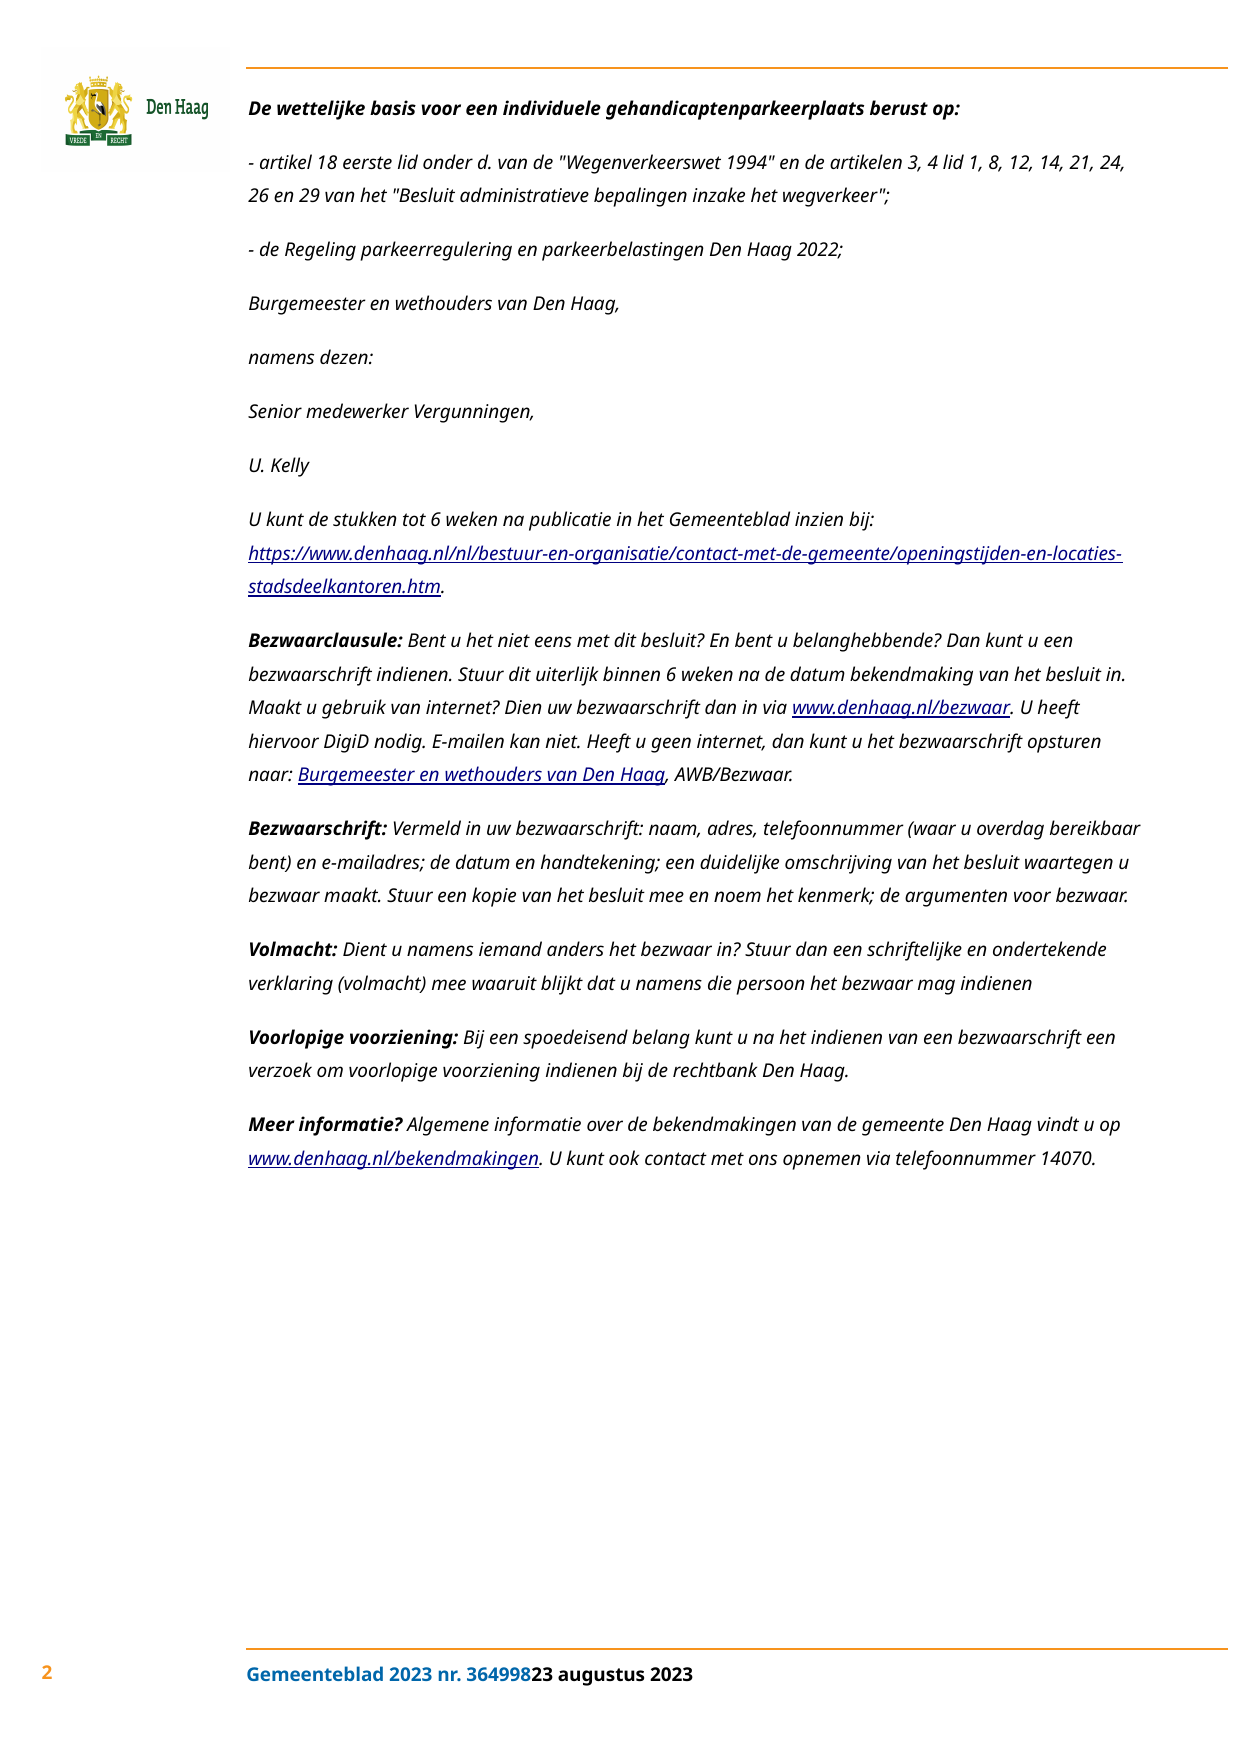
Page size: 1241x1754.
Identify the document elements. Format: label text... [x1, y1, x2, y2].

text Meer informatie? Algemene informatie over de bekendmakingen van de gemeente Den Haag vindt u op www.denhaag.nl/bekendmakingen. U kunt ook contact met ons opnemen via telefoonnummer 14070. [248, 1111, 1152, 1171]
text De wettelijke basis voor een individuele gehandicaptenparkeerplaats berust op: [248, 95, 1152, 121]
text U kunt de stukken tot 6 weken na publicatie in het Gemeenteblad inzien bij: https://www.denhaag.nl/nl/bestuur-en-organisatie/contact-met-de-gemeente/openingstijden-en-locaties-stadsdeelkantoren.htm. [248, 507, 1152, 599]
picture [41, 47, 231, 172]
text namens dezen: [248, 344, 1152, 370]
text U. Kelly [248, 453, 1152, 478]
text Volmacht: Dient u namens iemand anders het bezwaar in? Stuur dan een schriftelijke en ondertekende verklaring (volmacht) mee waaruit blijkt dat u namens die persoon het bezwaar mag indienen [248, 936, 1152, 996]
text Voorlopige voorziening: Bij een spoedeisend belang kunt u na het indienen van een bezwaarschrift een verzoek om voorlopige voorziening indienen bij de rechtbank Den Haag. [248, 1024, 1152, 1083]
text - artikel 18 eerste lid onder d. van de "Wegenverkeerswet 1994" en de artikelen 3, 4 lid 1, 8, 12, 14, 21, 24, 26 en 29 van het "Besluit administratieve bepalingen inzake het wegverkeer"; [248, 149, 1152, 208]
text Bezwaarschrift: Vermeld in uw bezwaarschrift: naam, adres, telefoonnummer (waar u overdag bereikbaar bent) en e-mailadres; de datum en handtekening; een duidelijke omschrijving van het besluit waartegen u bezwaar maakt. Stuur een kopie van het besluit mee en noem het kenmerk; de argumenten voor bezwaar. [248, 815, 1152, 908]
text Burgemeester en wethouders van Den Haag, [248, 290, 1152, 316]
text Senior medewerker Vergunningen, [248, 398, 1152, 424]
text Bezwaarclausule: Bent u het niet eens met dit besluit? En bent u belanghebbende? Dan kunt u een bezwaarschrift indienen. Stuur dit uiterlijk binnen 6 weken na de datum bekendmaking van het besluit in. Maakt u gebruik van internet? Dien uw bezwaarschrift dan in via www.denhaag.nl/bezwaar. U heeft hiervoor DigiD nodig. E-mailen kan niet. Heeft u geen internet, dan kunt u het bezwaarschrift opsturen naar: Burgemeester en wethouders van Den Haag, AWB/Bezwaar. [248, 628, 1152, 787]
text - de Regeling parkeerregulering en parkeerbelastingen Den Haag 2022; [248, 236, 1152, 262]
